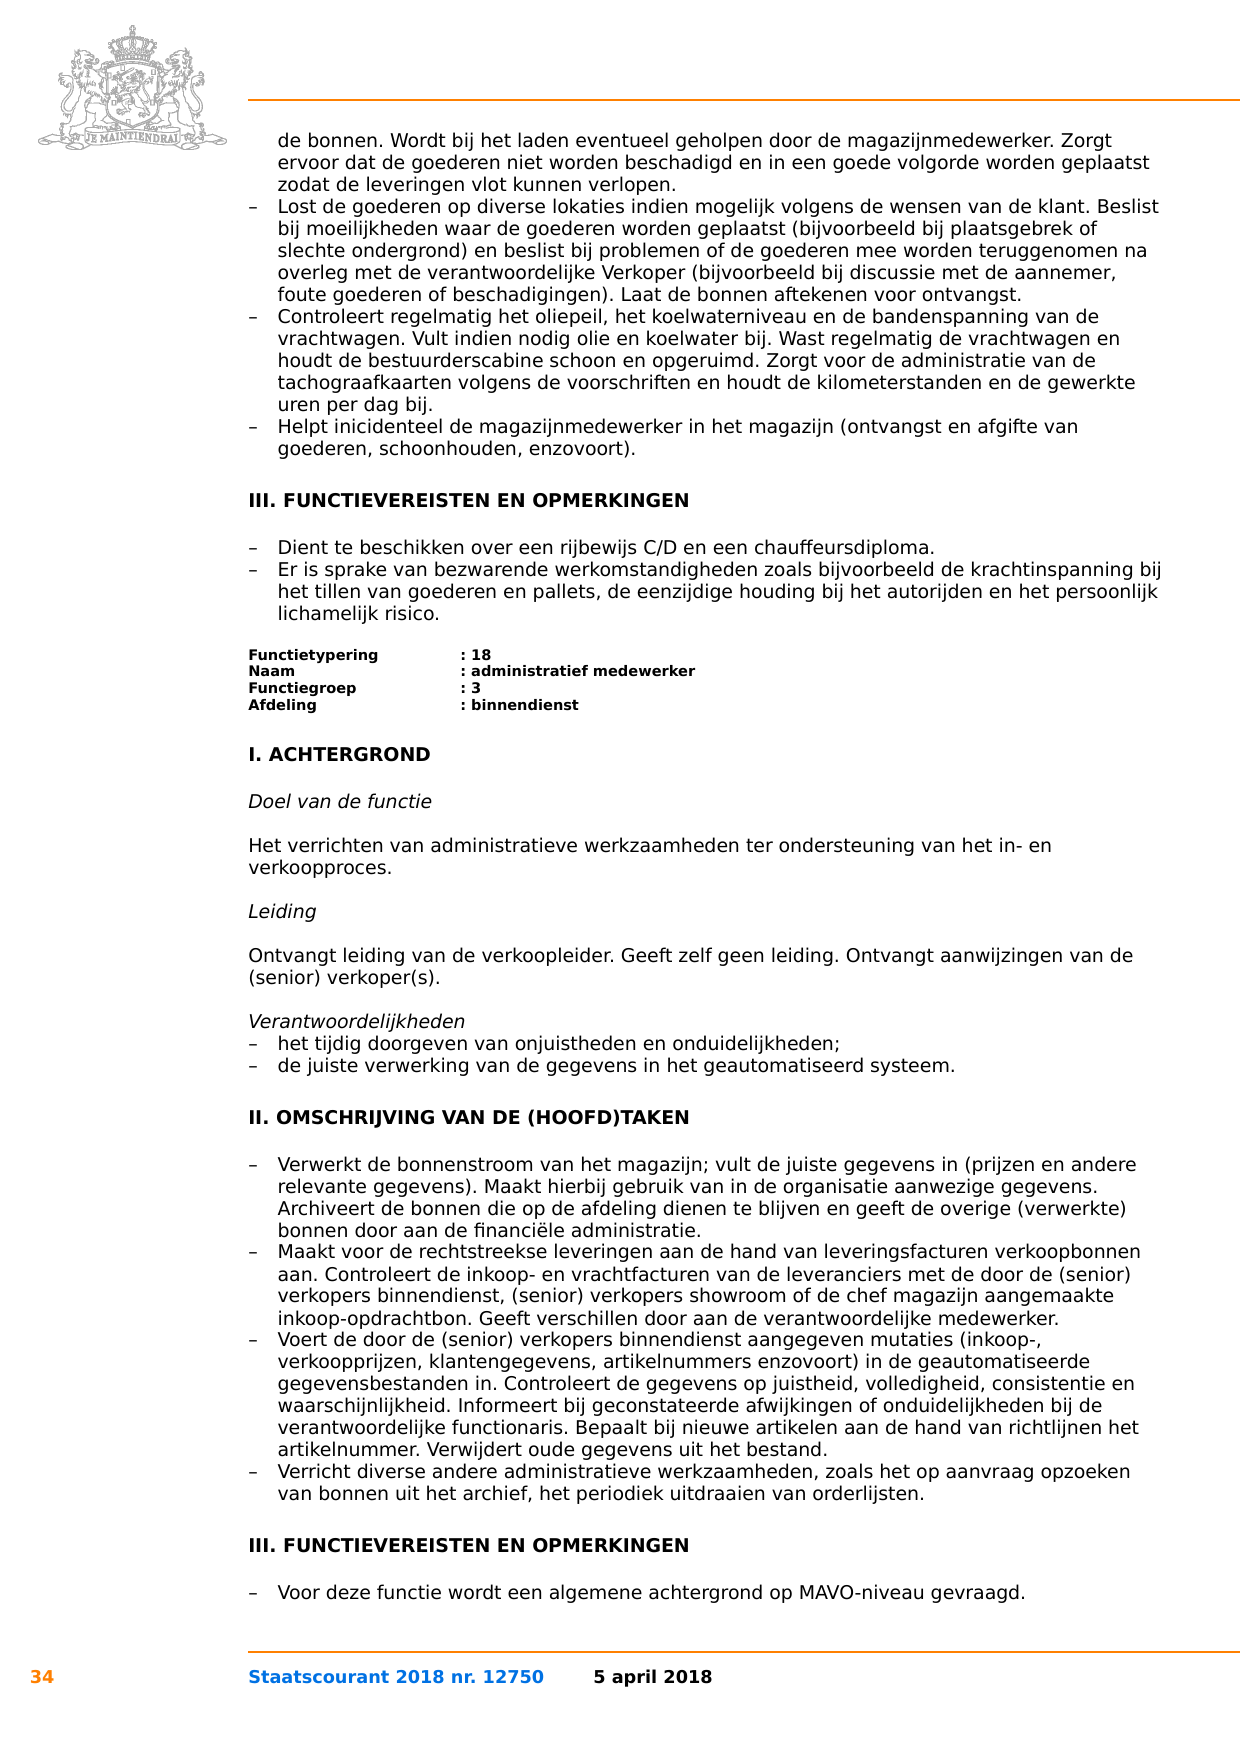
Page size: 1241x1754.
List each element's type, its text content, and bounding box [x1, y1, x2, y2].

subtitle III. FUNCTIEVEREISTEN EN OPMERKINGEN [248, 489, 1163, 512]
table_cell : 3 [454, 680, 1163, 697]
table_cell Naam [248, 663, 454, 680]
table_header : 18 [454, 646, 1163, 663]
text – Verwerkt de bonnenstroom van het magazijn; vult de juiste gegevens in (prijzen en andere relevante gegevens). Maakt hierbij gebruik van in de organisatie aanwezige gegevens. Archiveert de bonnen die op de afdeling dienen te blijven en geeft de overige (verwerkte) bonnen door aan de financiële administratie. [248, 1153, 1163, 1241]
text – Controleert regelmatig het oliepeil, het koelwaterniveau en de bandenspanning van de vrachtwagen. Vult indien nodig olie en koelwater bij. Wast regelmatig de vrachtwagen en houdt de bestuurderscabine schoon en opgeruimd. Zorgt voor de administratie van de tachograafkaarten volgens de voorschriften en houdt de kilometerstanden en de gewerkte uren per dag bij. [248, 306, 1163, 416]
table_cell Afdeling [248, 697, 454, 714]
text Het verrichten van administratieve werkzaamheden ter ondersteuning van het in- en verkoopproces. [248, 835, 1163, 879]
text – het tijdig doorgeven van onjuistheden en onduidelijkheden; [248, 1033, 1163, 1054]
table_cell : administratief medewerker [454, 663, 1163, 680]
text Ontvangt leiding van de verkoopleider. Geeft zelf geen leiding. Ontvangt aanwijzingen van de (senior) verkoper(s). [248, 945, 1163, 989]
picture [38, 25, 227, 150]
text – de juiste verwerking van de gegevens in het geautomatiseerd systeem. [248, 1054, 1163, 1077]
subtitle III. FUNCTIEVEREISTEN EN OPMERKINGEN [248, 1535, 1163, 1557]
text – Verricht diverse andere administratieve werkzaamheden, zoals het op aanvraag opzoeken van bonnen uit het archief, het periodiek uitdraaien van orderlijsten. [248, 1461, 1163, 1505]
text – Lost de goederen op diverse lokaties indien mogelijk volgens de wensen van de klant. Beslist bij moeilijkheden waar de goederen worden geplaatst (bijvoorbeeld bij plaatsgebrek of slechte ondergrond) en beslist bij problemen of de goederen mee worden teruggenomen na overleg met de verantwoordelijke Verkoper (bijvoorbeeld bij discussie met de aannemer, foute goederen of beschadigingen). Laat de bonnen aftekenen voor ontvangst. [248, 196, 1163, 306]
text – Voert de door de (senior) verkopers binnendienst aangegeven mutaties (inkoop-, verkoopprijzen, klantengegevens, artikelnummers enzovoort) in de geautomatiseerde gegevensbestanden in. Controleert de gegevens op juistheid, volledigheid, consistentie en waarschijnlijkheid. Informeert bij geconstateerde afwijkingen of onduidelijkheden bij de verantwoordelijke functionaris. Bepaalt bij nieuwe artikelen aan de hand van richtlijnen het artikelnummer. Verwijdert oude gegevens uit het bestand. [248, 1329, 1163, 1461]
text – Maakt voor de rechtstreekse leveringen aan de hand van leveringsfacturen verkoopbonnen aan. Controleert de inkoop- en vrachtfacturen van de leveranciers met de door de (senior) verkopers binnendienst, (senior) verkopers showroom of de chef magazijn aangemaakte inkoop-opdrachtbon. Geeft verschillen door aan de verantwoordelijke medewerker. [248, 1241, 1163, 1329]
subtitle Verantwoordelijkheden [248, 1011, 1163, 1033]
subtitle I. ACHTERGROND [248, 744, 1163, 766]
text – Helpt inicidenteel de magazijnmedewerker in het magazijn (ontvangst en afgifte van goederen, schoonhouden, enzovoort). [248, 416, 1163, 459]
table_cell Functiegroep [248, 680, 454, 697]
text – Dient te beschikken over een rijbewijs C/D en een chauffeursdiploma. [248, 537, 1163, 558]
text de bonnen. Wordt bij het laden eventueel geholpen door de magazijnmedewerker. Zorgt ervoor dat de goederen niet worden beschadigd en in een goede volgorde worden geplaatst zodat de leveringen vlot kunnen verlopen. [248, 130, 1163, 196]
subtitle Doel van de functie [248, 791, 1163, 813]
table_header Functietypering [248, 646, 454, 663]
subtitle II. OMSCHRIJVING VAN DE (HOOFD)TAKEN [248, 1107, 1163, 1128]
subtitle Leiding [248, 901, 1163, 923]
text – Voor deze functie wordt een algemene achtergrond op MAVO-niveau gevraagd. [248, 1582, 1163, 1604]
text – Er is sprake van bezwarende werkomstandigheden zoals bijvoorbeeld de krachtinspanning bij het tillen van goederen en pallets, de eenzijdige houding bij het autorijden en het persoonlijk lichamelijk risico. [248, 558, 1163, 624]
table_cell : binnendienst [454, 697, 1163, 714]
